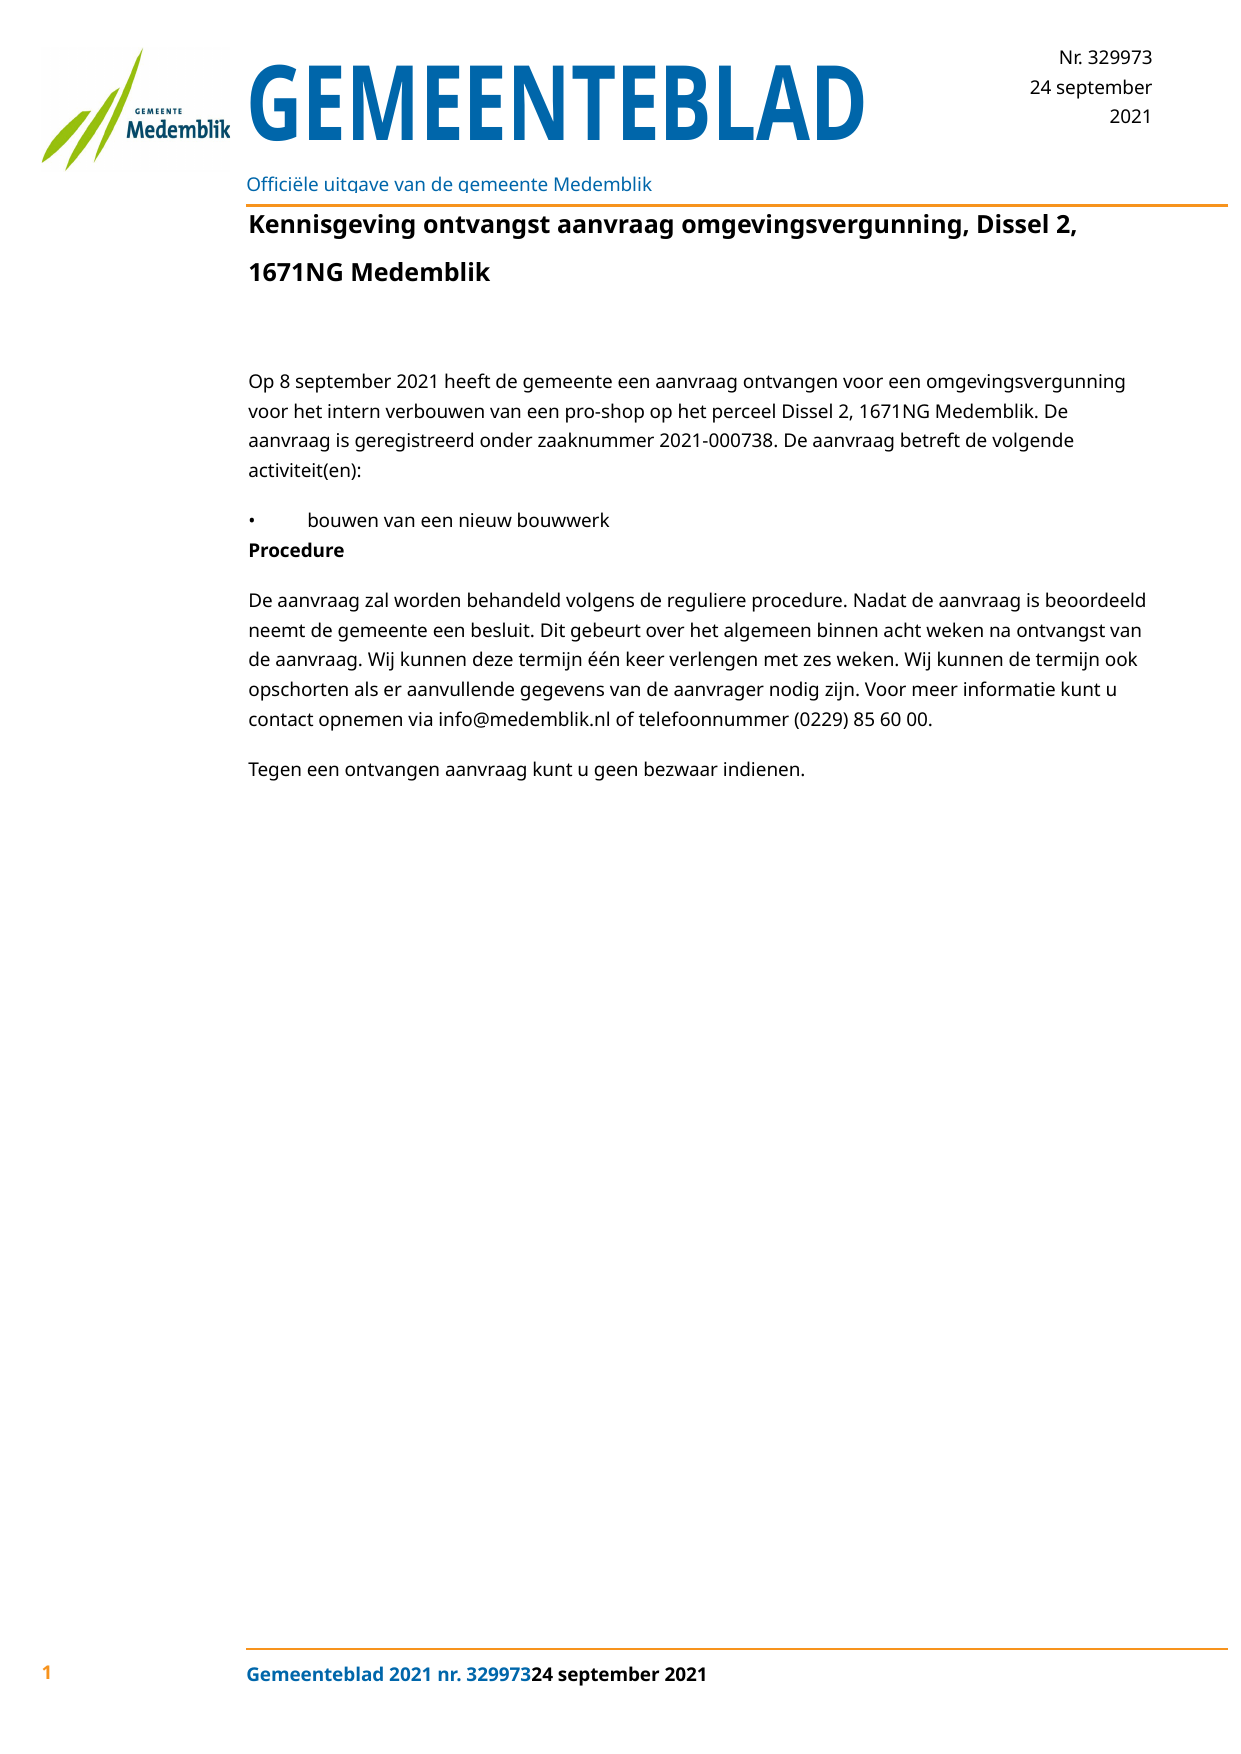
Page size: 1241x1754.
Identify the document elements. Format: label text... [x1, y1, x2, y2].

text Tegen een ontvangen aanvraag kunt u geen bezwaar indienen. [248, 756, 1152, 782]
text De aanvraag zal worden behandeld volgens de reguliere procedure. Nadat de aanvraag is beoordeeld neemt de gemeente een besluit. Dit gebeurt over het algemeen binnen acht weken na ontvangst van de aanvraag. Wij kunnen deze termijn één keer verlengen met zes weken. Wij kunnen de termijn ook opschorten als er aanvullende gegevens van de aanvrager nodig zijn. Voor meer informatie kunt u contact opnemen via info@medemblik.nl of telefoonnummer (0229) 85 60 00. [248, 587, 1152, 732]
list bouwen van een nieuw bouwwerk [248, 507, 1152, 533]
text Op 8 september 2021 heeft de gemeente een aanvraag ontvangen voor een omgevingsvergunning voor het intern verbouwen van een pro-shop op het perceel Dissel 2, 1671NG Medemblik. De aanvraag is geregistreerd onder zaaknummer 2021-000738. De aanvraag betreft de volgende activiteit(en): [248, 368, 1152, 483]
text Procedure [248, 537, 1152, 563]
picture [41, 47, 231, 172]
text Kennisgeving ontvangst aanvraag omgevingsvergunning, Dissel 2, 1671NG Medemblik [248, 207, 1152, 288]
